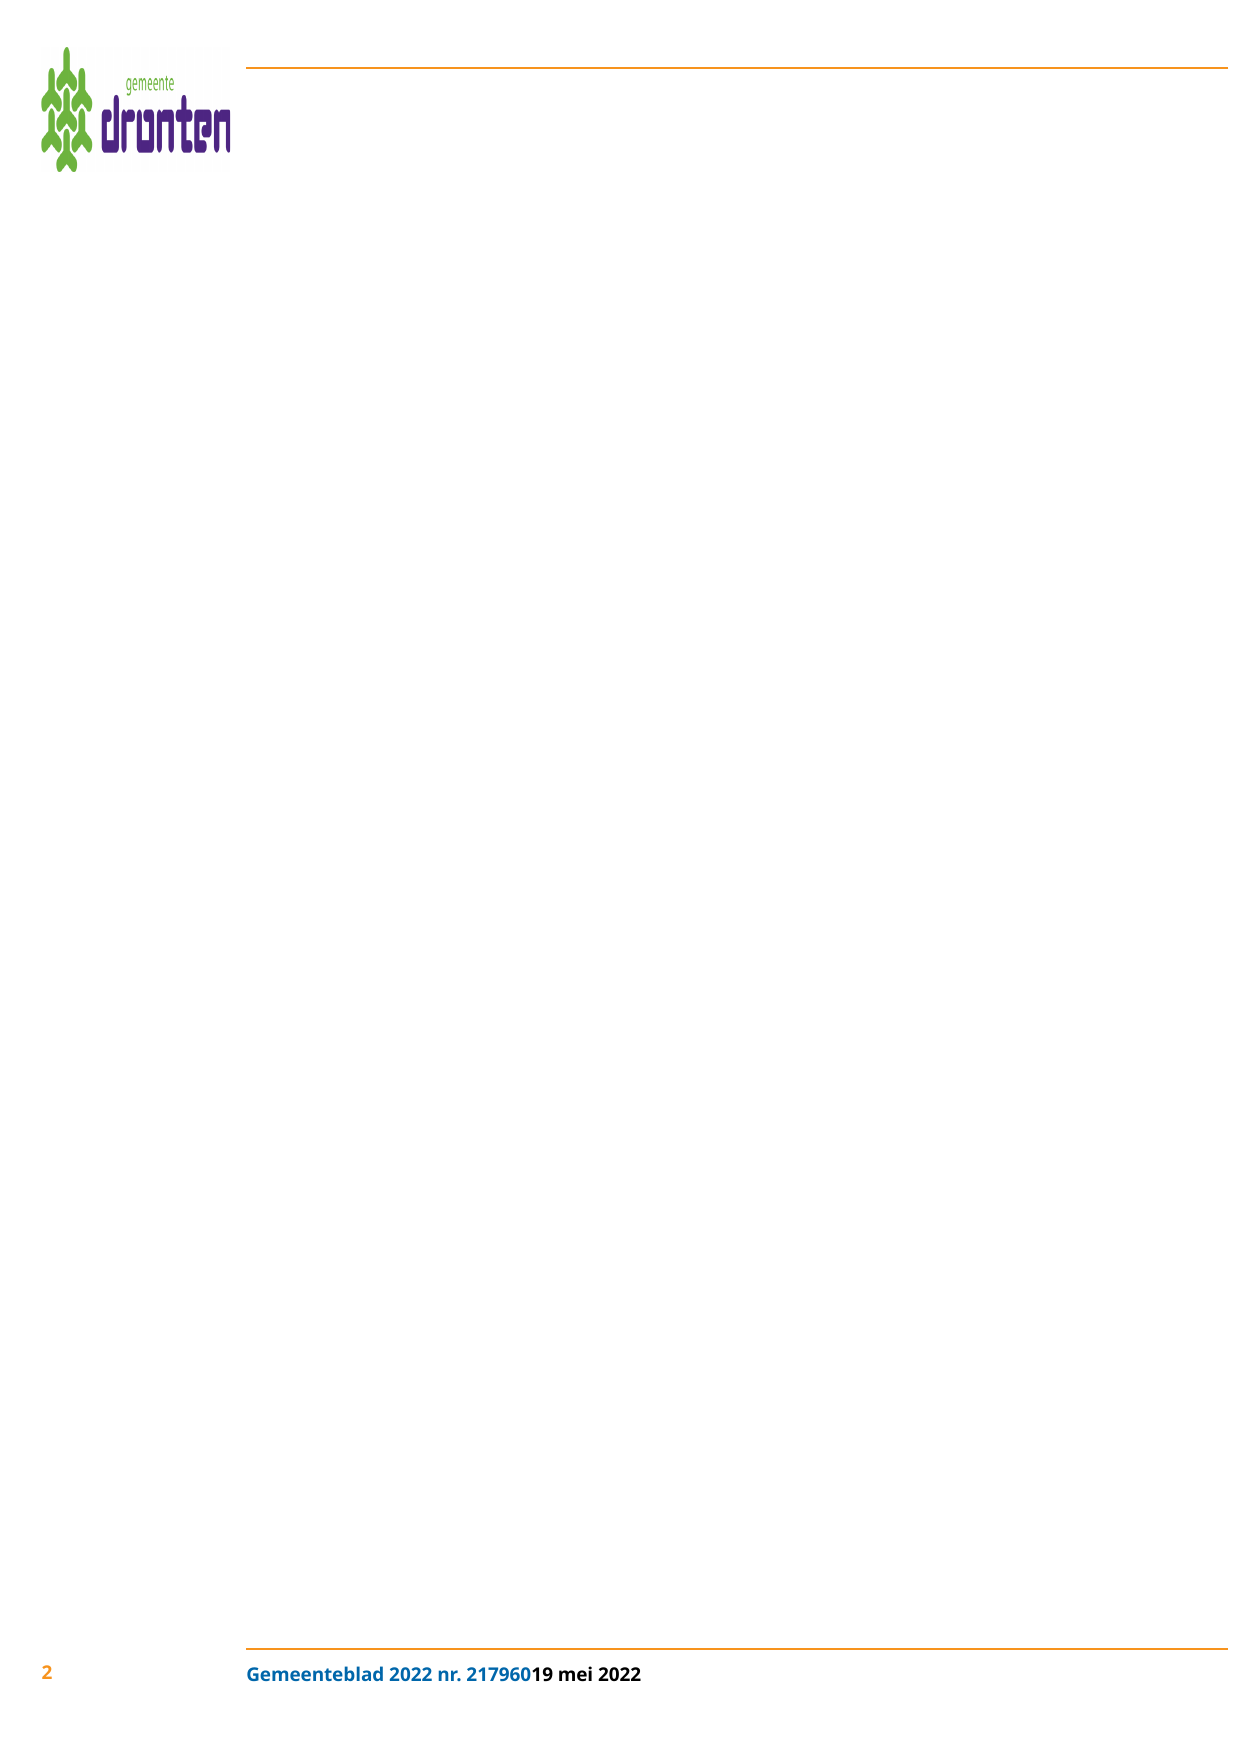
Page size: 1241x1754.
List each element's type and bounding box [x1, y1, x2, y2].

picture [41, 47, 231, 172]
